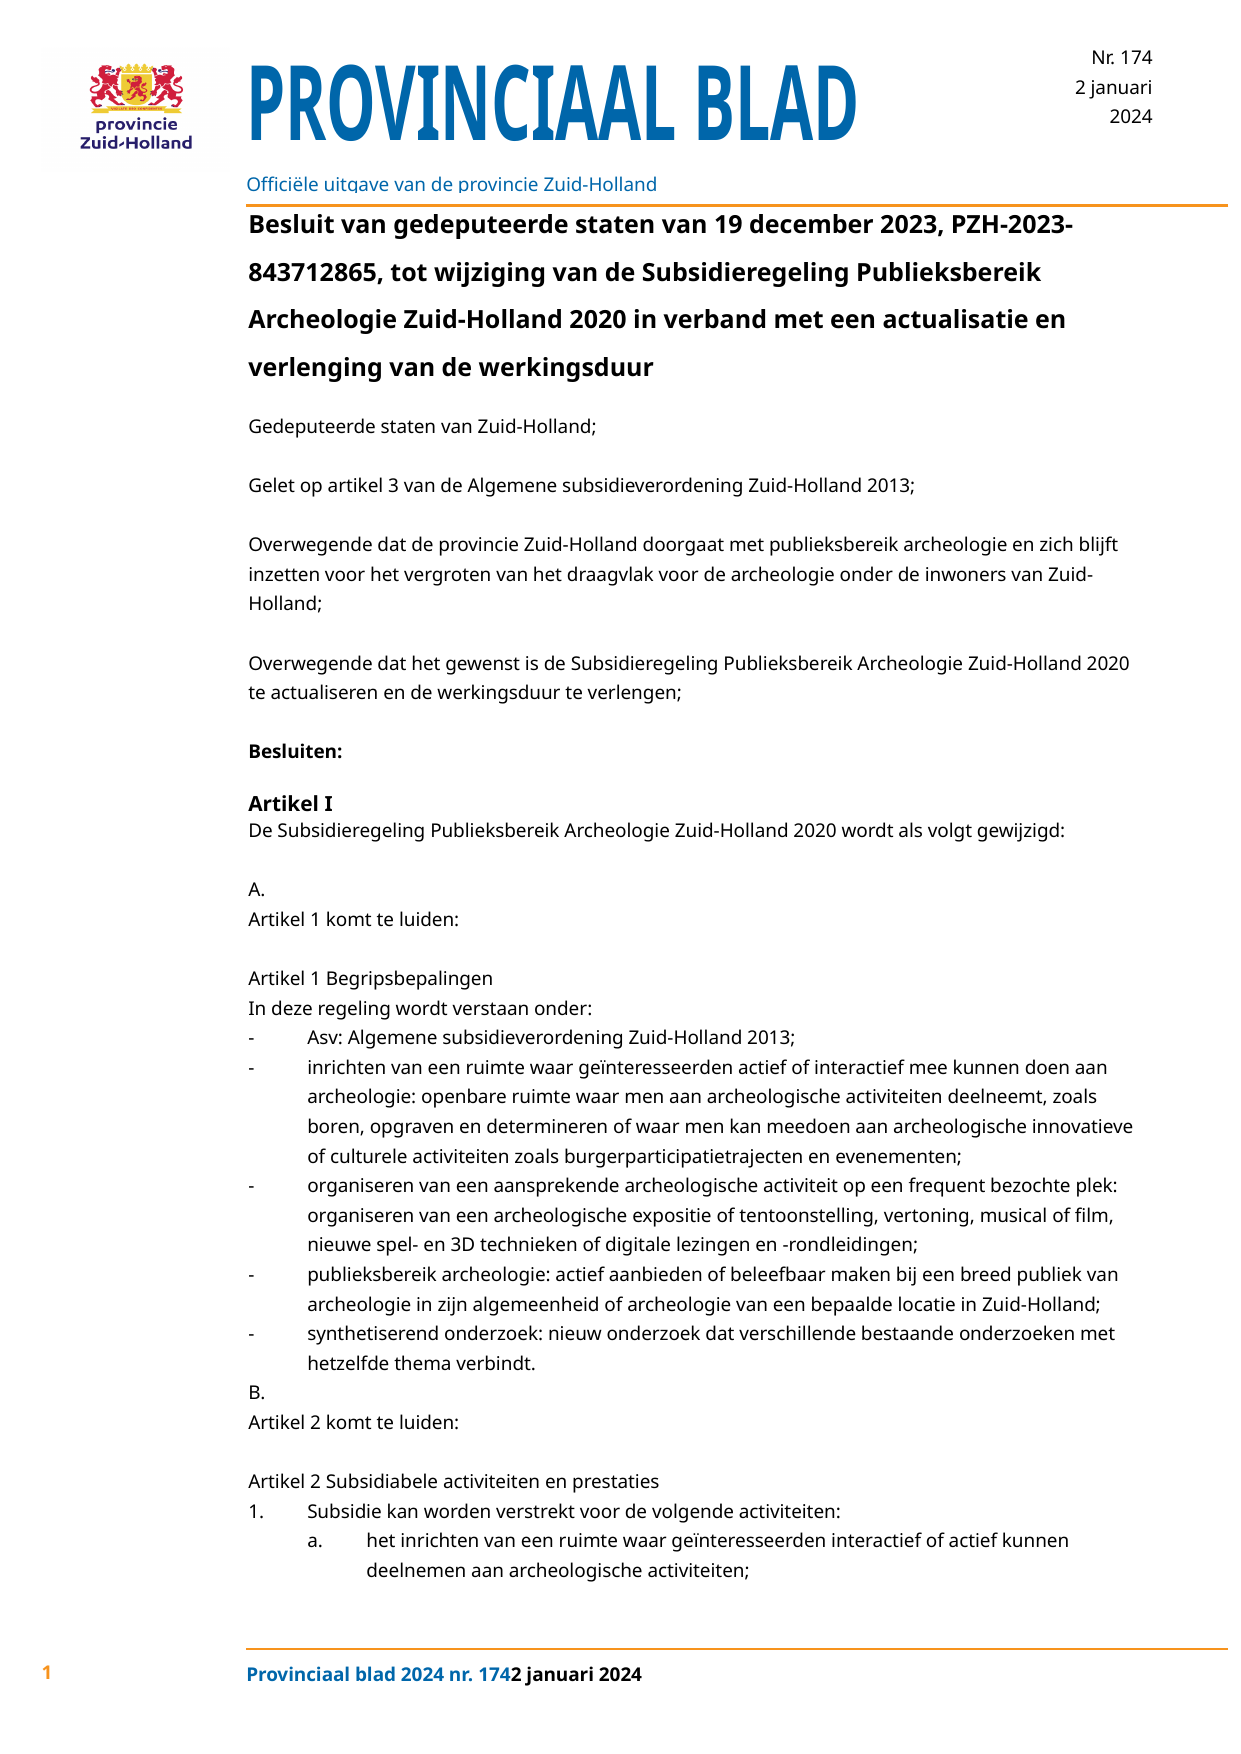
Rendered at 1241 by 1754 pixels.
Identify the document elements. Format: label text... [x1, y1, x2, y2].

list organiseren van een aansprekende archeologische activiteit op een frequent bezochte plek: organiseren van een archeologische expositie of tentoonstelling, vertoning, musical of film, nieuwe spel- en 3D technieken of digitale lezingen en -rondleidingen; [248, 1172, 1152, 1257]
text Besluiten: [248, 738, 1152, 764]
text A. [248, 877, 1152, 902]
text Gedeputeerde staten van Zuid-Holland; [248, 413, 1152, 439]
text De Subsidieregeling Publieksbereik Archeologie Zuid-Holland 2020 wordt als volgt gewijzigd: [248, 817, 1152, 843]
text Artikel 1 komt te luiden: [248, 906, 1152, 932]
list synthetiserend onderzoek: nieuw onderzoek dat verschillende bestaande onderzoeken met hetzelfde thema verbindt. [248, 1320, 1152, 1376]
text Artikel 1 Begripsbepalingen [248, 965, 1152, 991]
list Asv: Algemene subsidieverordening Zuid-Holland 2013; [248, 1024, 1152, 1050]
text Gelet op artikel 3 van de Algemene subsidieverordening Zuid-Holland 2013; [248, 472, 1152, 498]
text Artikel I [248, 789, 1152, 817]
text Artikel 2 Subsidiabele activiteiten en prestaties [248, 1468, 1152, 1494]
list Subsidie kan worden verstrekt voor de volgende activiteiten: [248, 1498, 1152, 1523]
text Overwegende dat het gewenst is de Subsidieregeling Publieksbereik Archeologie Zuid-Holland 2020 te actualiseren en de werkingsduur te verlengen; [248, 650, 1152, 705]
list het inrichten van een ruimte waar geïnteresseerden interactief of actief kunnen deelnemen aan archeologische activiteiten; [307, 1527, 1152, 1583]
text Overwegende dat de provincie Zuid-Holland doorgaat met publieksbereik archeologie en zich blijft inzetten voor het vergroten van het draagvlak voor de archeologie onder de inwoners van Zuid-Holland; [248, 531, 1152, 616]
text In deze regeling wordt verstaan onder: [248, 995, 1152, 1021]
list inrichten van een ruimte waar geïnteresseerden actief of interactief mee kunnen doen aan archeologie: openbare ruimte waar men aan archeologische activiteiten deelneemt, zoals boren, opgraven en determineren of waar men kan meedoen aan archeologische innovatieve of culturele activiteiten zoals burgerparticipatietrajecten en evenementen; [248, 1054, 1152, 1168]
text Besluit van gedeputeerde staten van 19 december 2023, PZH-2023-843712865, tot wijziging van de Subsidieregeling Publieksbereik Archeologie Zuid-Holland 2020 in verband met een actualisatie en verlenging van de werkingsduur [248, 207, 1152, 384]
text Artikel 2 komt te luiden: [248, 1409, 1152, 1435]
picture [41, 47, 231, 172]
text B. [248, 1379, 1152, 1405]
list publieksbereik archeologie: actief aanbieden of beleefbaar maken bij een breed publiek van archeologie in zijn algemeenheid of archeologie van een bepaalde locatie in Zuid-Holland; [248, 1261, 1152, 1316]
